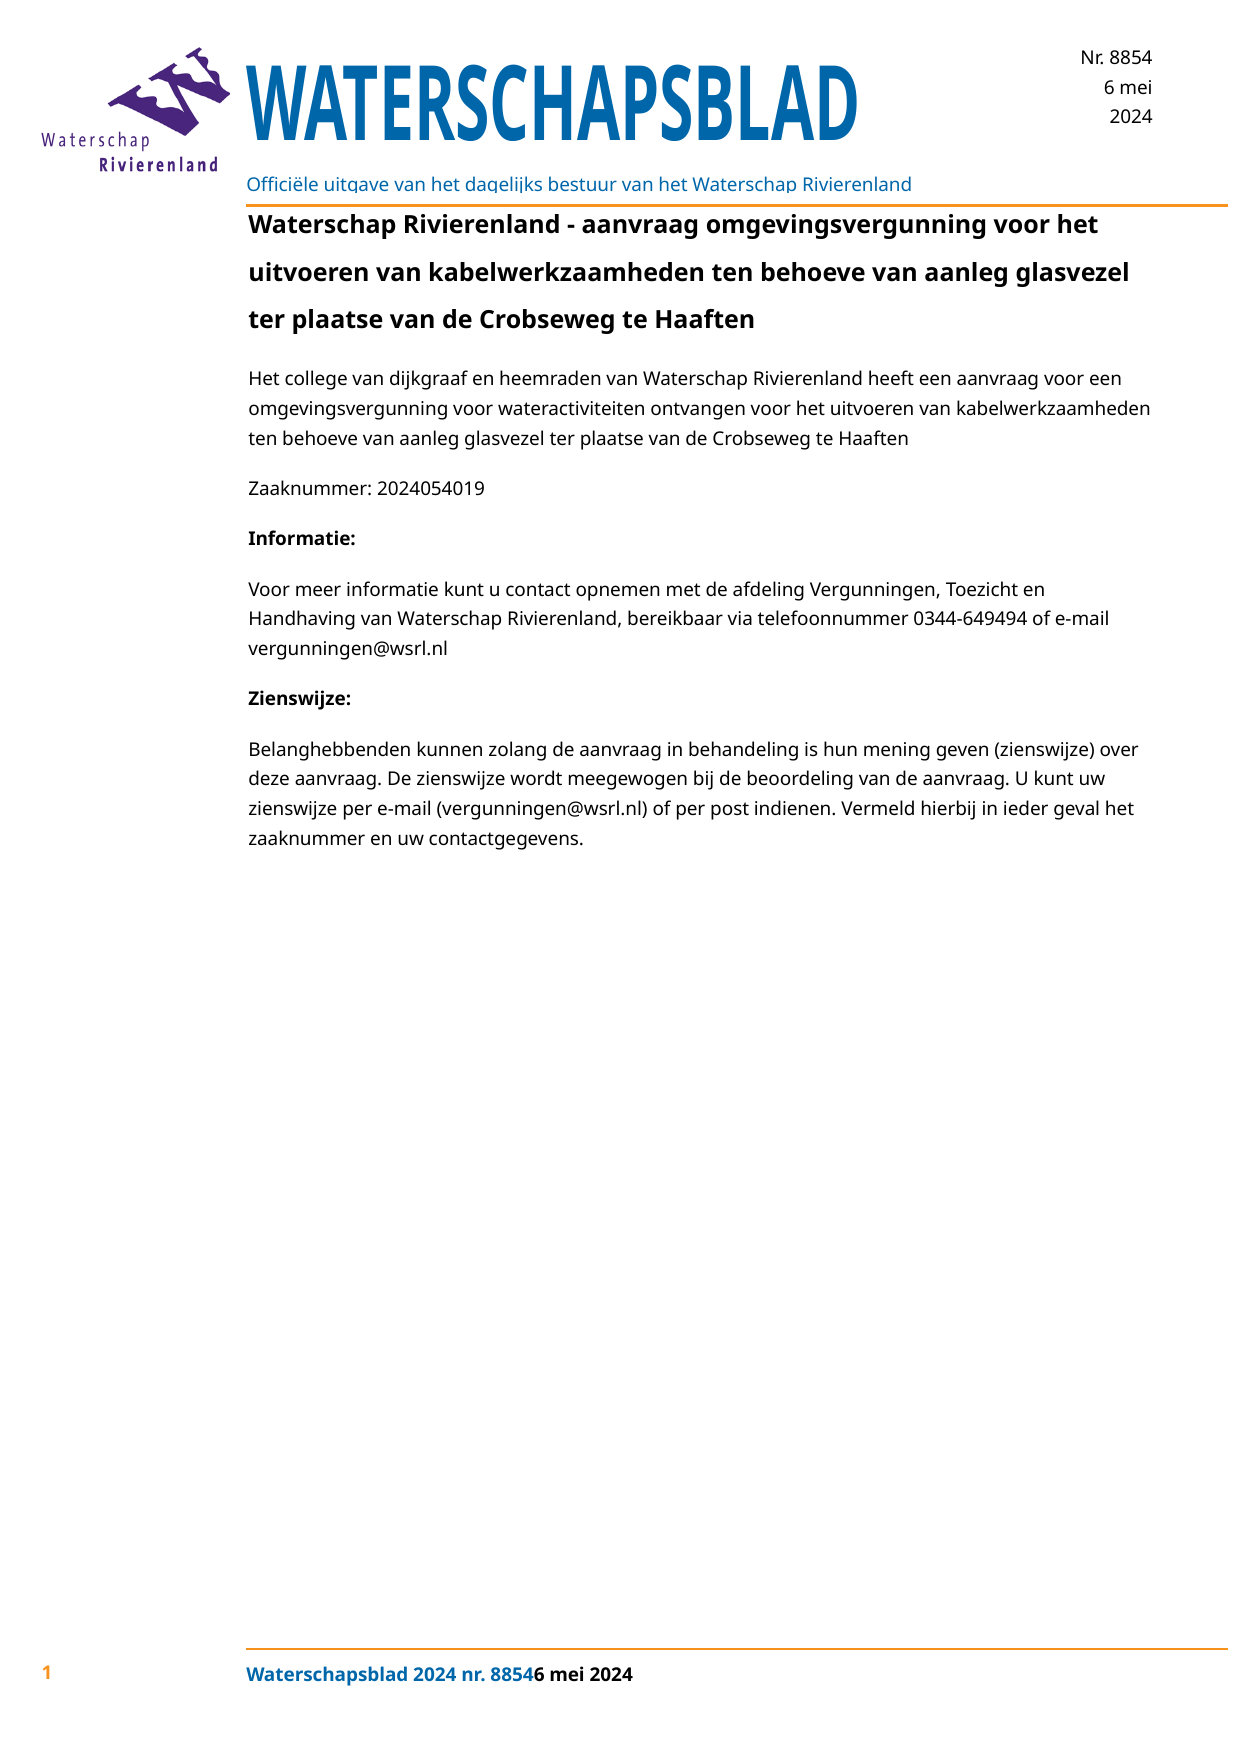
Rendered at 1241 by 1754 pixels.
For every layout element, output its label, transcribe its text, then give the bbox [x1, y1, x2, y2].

picture [41, 47, 231, 172]
text Informatie: [248, 526, 1152, 551]
text Voor meer informatie kunt u contact opnemen met de afdeling Vergunningen, Toezicht en Handhaving van Waterschap Rivierenland, bereikbaar via telefoonnummer 0344-649494 of e-mail vergunningen@wsrl.nl [248, 576, 1152, 661]
text Waterschap Rivierenland - aanvraag omgevingsvergunning voor het uitvoeren van kabelwerkzaamheden ten behoeve van aanleg glasvezel ter plaatse van de Crobseweg te Haaften [248, 207, 1152, 336]
text Zaaknummer: 2024054019 [248, 475, 1152, 501]
text Het college van dijkgraaf en heemraden van Waterschap Rivierenland heeft een aanvraag voor een omgevingsvergunning voor wateractiviteiten ontvangen voor het uitvoeren van kabelwerkzaamheden ten behoeve van aanleg glasvezel ter plaatse van de Crobseweg te Haaften [248, 366, 1152, 450]
text Belanghebbenden kunnen zolang de aanvraag in behandeling is hun mening geven (zienswijze) over deze aanvraag. De zienswijze wordt meegewogen bij de beoordeling van de aanvraag. U kunt uw zienswijze per e-mail (vergunningen@wsrl.nl) of per post indienen. Vermeld hierbij in ieder geval het zaaknummer en uw contactgegevens. [248, 736, 1152, 850]
text Zienswijze: [248, 686, 1152, 711]
